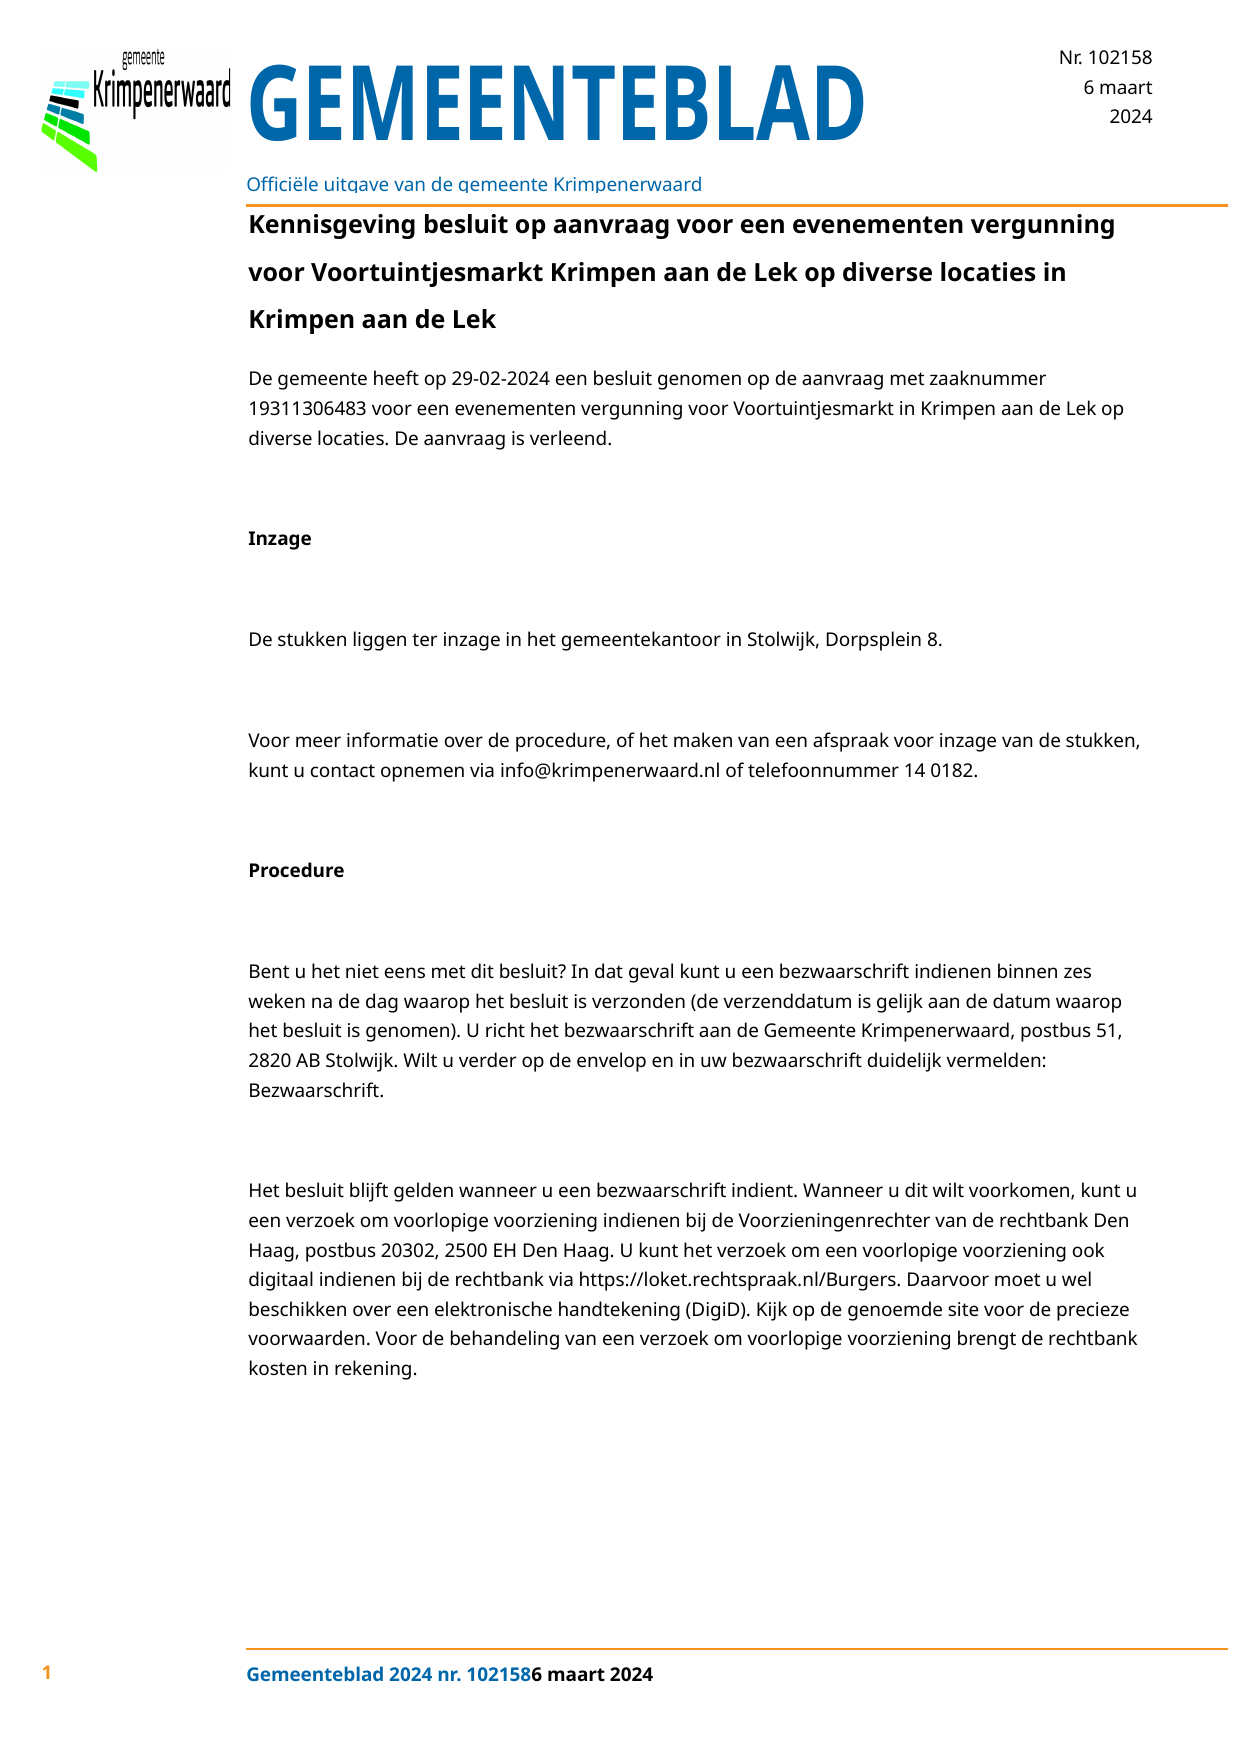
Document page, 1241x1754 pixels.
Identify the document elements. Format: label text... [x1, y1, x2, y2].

text Bent u het niet eens met dit besluit? In dat geval kunt u een bezwaarschrift indienen binnen zes weken na de dag waarop het besluit is verzonden (de verzenddatum is gelijk aan de datum waarop het besluit is genomen). U richt het bezwaarschrift aan de Gemeente Krimpenerwaard, postbus 51, 2820 AB Stolwijk. Wilt u verder op de envelop en in uw bezwaarschrift duidelijk vermelden: Bezwaarschrift. [248, 958, 1152, 1102]
text Het besluit blijft gelden wanneer u een bezwaarschrift indient. Wanneer u dit wilt voorkomen, kunt u een verzoek om voorlopige voorziening indienen bij de Voorzieningenrechter van de rechtbank Den Haag, postbus 20302, 2500 EH Den Haag. U kunt het verzoek om een voorlopige voorziening ook digitaal indienen bij de rechtbank via https://loket.rechtspraak.nl/Burgers. Daarvoor moet u wel beschikken over een elektronische handtekening (DigiD). Kijk op de genoemde site voor de precieze voorwaarden. Voor de behandeling van een verzoek om voorlopige voorziening brengt de rechtbank kosten in rekening. [248, 1178, 1152, 1381]
text De stukken liggen ter inzage in het gemeentekantoor in Stolwijk, Dorpsplein 8. [248, 626, 1152, 652]
picture [41, 47, 231, 172]
text Kennisgeving besluit op aanvraag voor een evenementen vergunning voor Voortuintjesmarkt Krimpen aan de Lek op diverse locaties in Krimpen aan de Lek [248, 207, 1152, 336]
text Voor meer informatie over de procedure, of het maken van een afspraak voor inzage van de stukken, kunt u contact opnemen via info@krimpenerwaard.nl of telefoonnummer 14 0182. [248, 727, 1152, 782]
text Inzage [248, 526, 1152, 551]
text Procedure [248, 858, 1152, 883]
text De gemeente heeft op 29-02-2024 een besluit genomen op de aanvraag met zaaknummer 19311306483 voor een evenementen vergunning voor Voortuintjesmarkt in Krimpen aan de Lek op diverse locaties. De aanvraag is verleend. [248, 366, 1152, 450]
